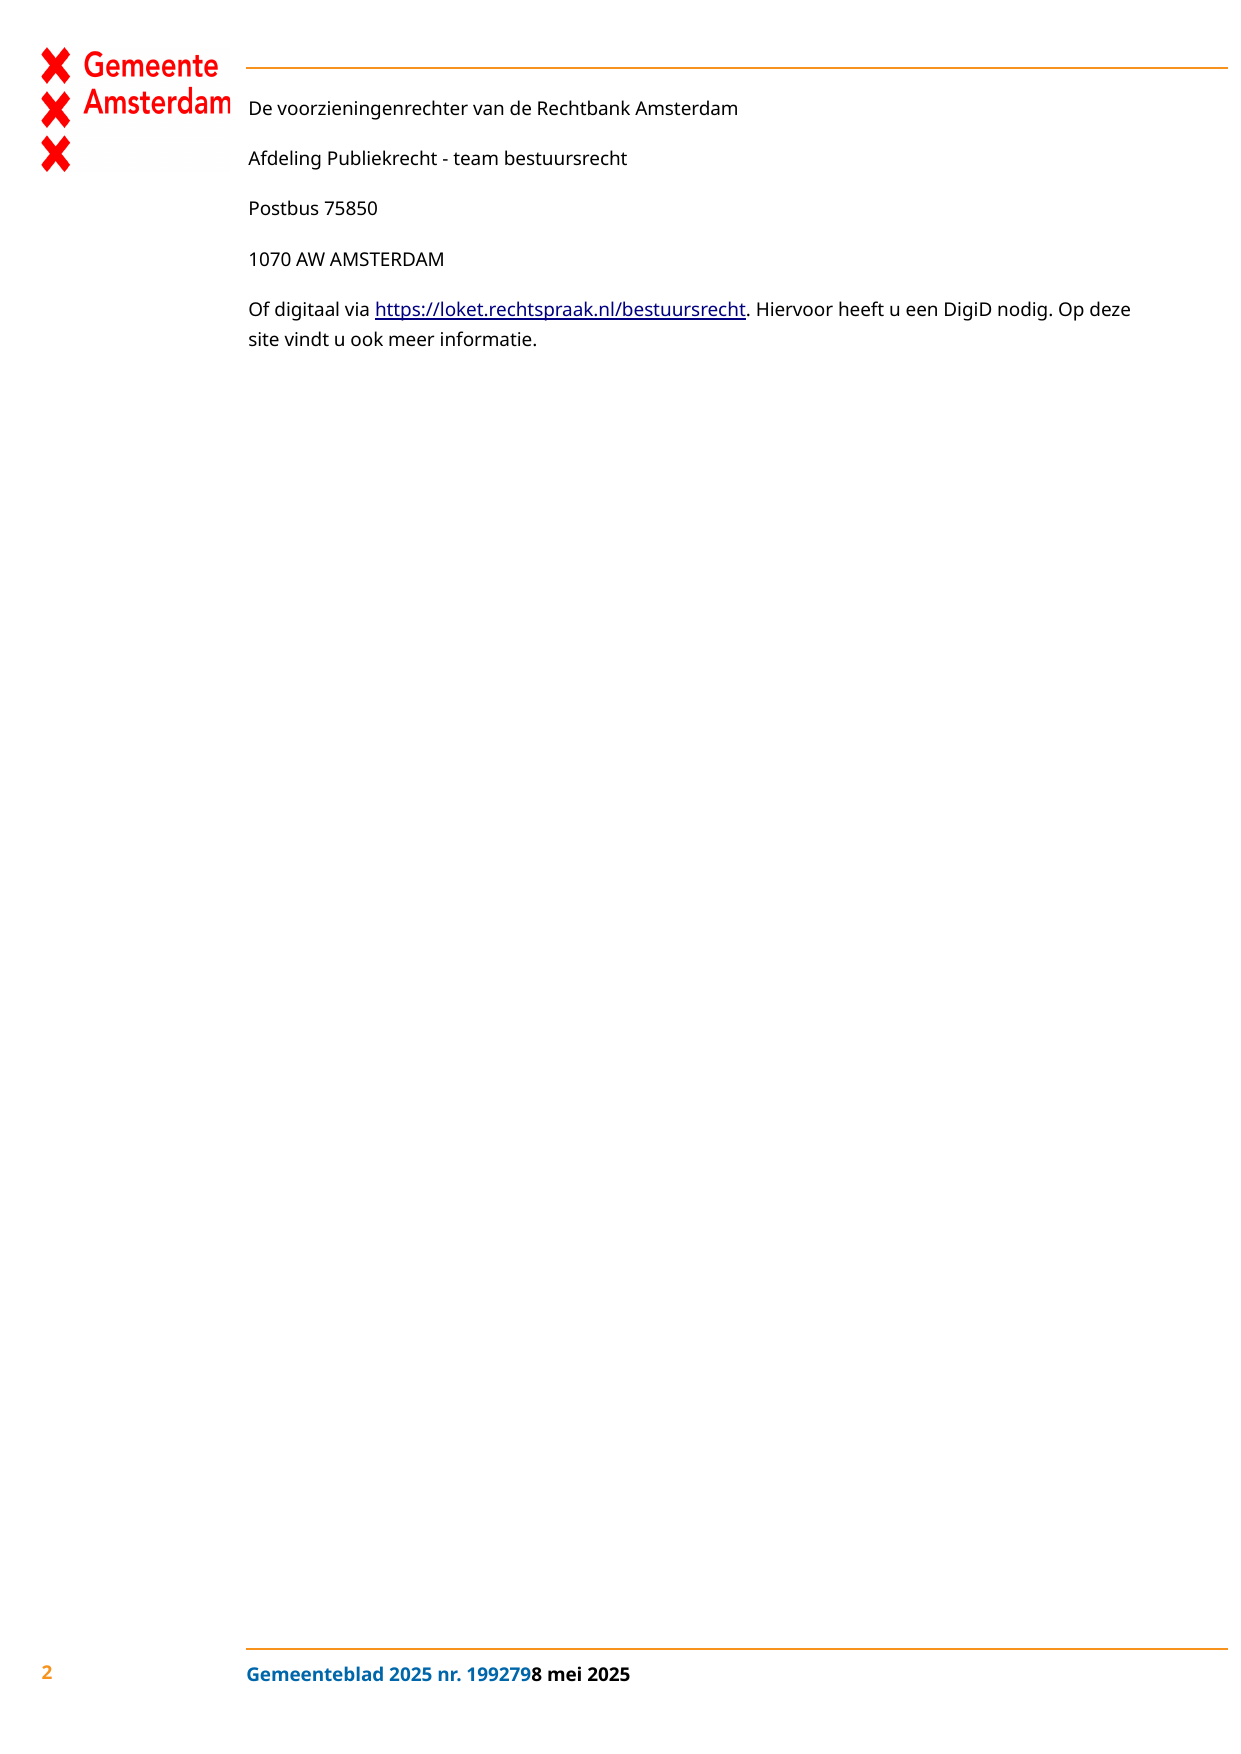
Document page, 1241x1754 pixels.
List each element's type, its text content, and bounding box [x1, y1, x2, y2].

picture [41, 47, 231, 172]
text Afdeling Publiekrecht - team bestuursrecht [248, 145, 1152, 171]
text Postbus 75850 [248, 196, 1152, 221]
text 1070 AW AMSTERDAM [248, 246, 1152, 272]
text De voorzieningenrechter van de Rechtbank Amsterdam [248, 95, 1152, 121]
text Of digitaal via https://loket.rechtspraak.nl/bestuursrecht. Hiervoor heeft u een DigiD nodig. Op deze site vindt u ook meer informatie. [248, 296, 1152, 352]
